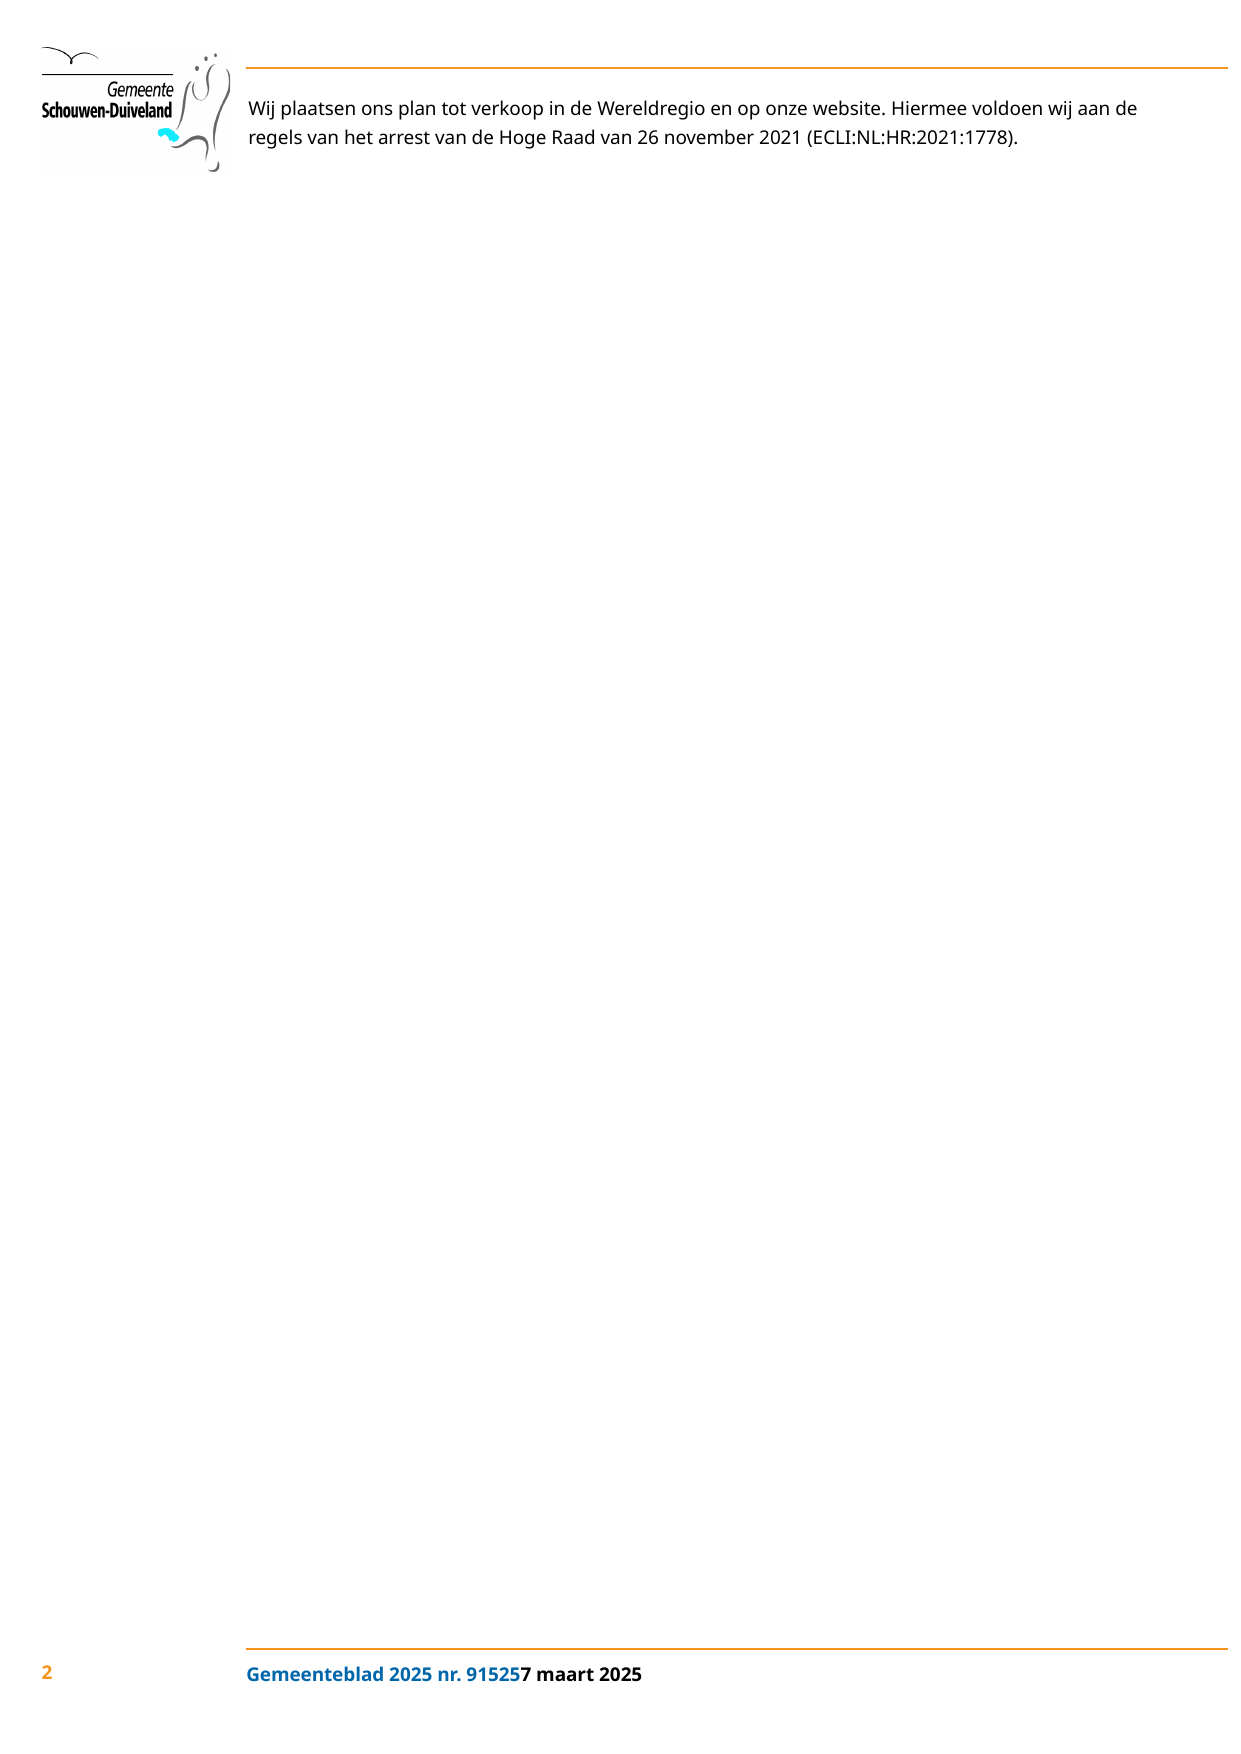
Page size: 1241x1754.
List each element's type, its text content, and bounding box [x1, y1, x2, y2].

text Wij plaatsen ons plan tot verkoop in de Wereldregio en op onze website. Hiermee voldoen wij aan de regels van het arrest van de Hoge Raad van 26 november 2021 (ECLI:NL:HR:2021:1778). [248, 95, 1152, 150]
picture [41, 47, 231, 172]
